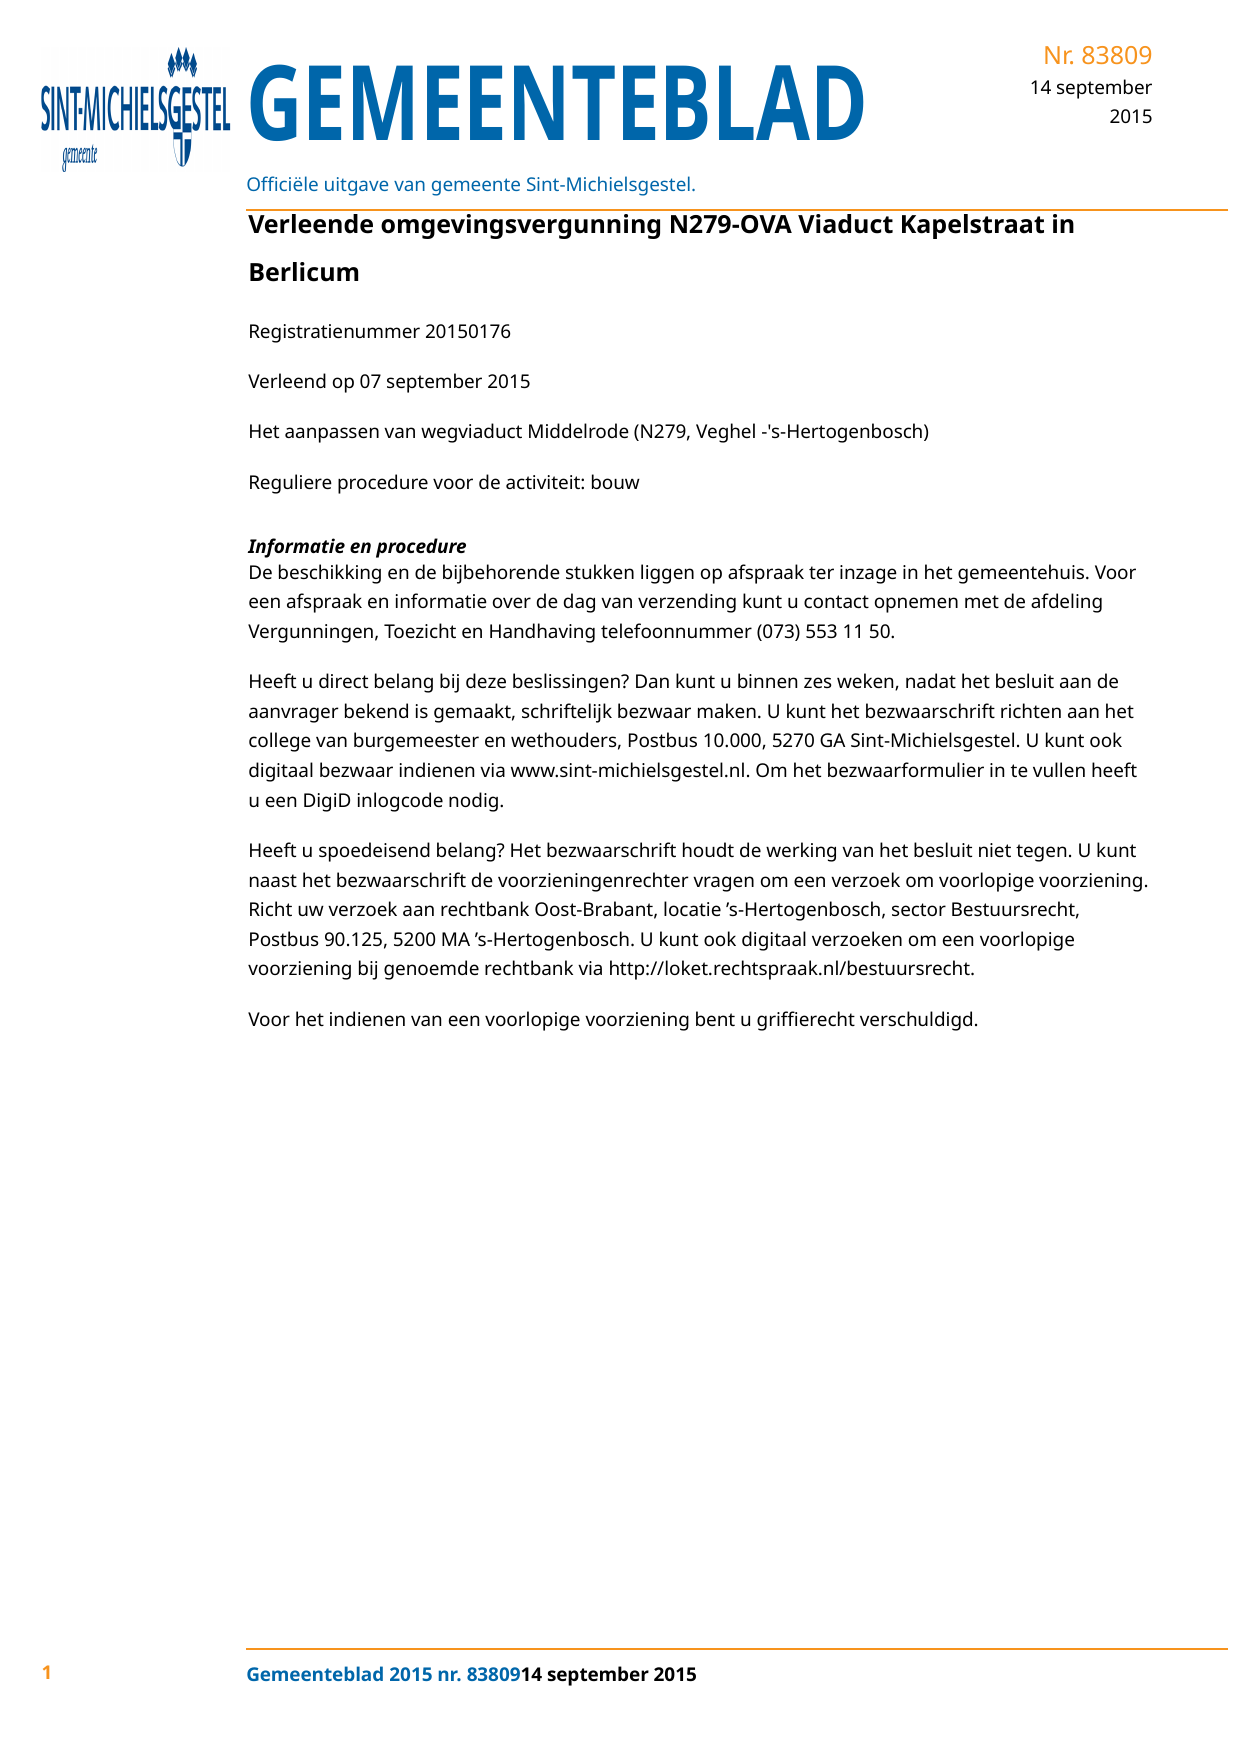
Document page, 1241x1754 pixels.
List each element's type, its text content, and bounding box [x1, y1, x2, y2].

text Heeft u spoedeisend belang? Het bezwaarschrift houdt de werking van het besluit niet tegen. U kunt naast het bezwaarschrift de voorzieningenrechter vragen om een verzoek om voorlopige voorziening. Richt uw verzoek aan rechtbank Oost-Brabant, locatie ’s-Hertogenbosch, sector Bestuursrecht, Postbus 90.125, 5200 MA ’s-Hertogenbosch. U kunt ook digitaal verzoeken om een voorlopige voorziening bij genoemde rechtbank via http://loket.rechtspraak.nl/bestuursrecht. [248, 837, 1152, 981]
text Registratienummer 20150176 [248, 318, 1152, 344]
text Het aanpassen van wegviaduct Middelrode (N279, Veghel -'s-Hertogenbosch) [248, 419, 1152, 444]
text Voor het indienen van een voorlopige voorziening bent u griffierecht verschuldigd. [248, 1006, 1152, 1032]
text Heeft u direct belang bij deze beslissingen? Dan kunt u binnen zes weken, nadat het besluit aan de aanvrager bekend is gemaakt, schriftelijk bezwaar maken. U kunt het bezwaarschrift richten aan het college van burgemeester en wethouders, Postbus 10.000, 5270 GA Sint-Michielsgestel. U kunt ook digitaal bezwaar indienen via www.sint-michielsgestel.nl. Om het bezwaarformulier in te vullen heeft u een DigiD inlogcode nodig. [248, 668, 1152, 812]
text Informatie en procedure [248, 533, 1152, 559]
text Verleend op 07 september 2015 [248, 368, 1152, 394]
text Verleende omgevingsvergunning N279-OVA Viaduct Kapelstraat in Berlicum [248, 211, 1152, 288]
text Reguliere procedure voor de activiteit: bouw [248, 469, 1152, 495]
picture [41, 47, 231, 172]
text De beschikking en de bijbehorende stukken liggen op afspraak ter inzage in het gemeentehuis. Voor een afspraak en informatie over de dag van verzending kunt u contact opnemen met de afdeling Vergunningen, Toezicht en Handhaving telefoonnummer (073) 553 11 50. [248, 559, 1152, 644]
